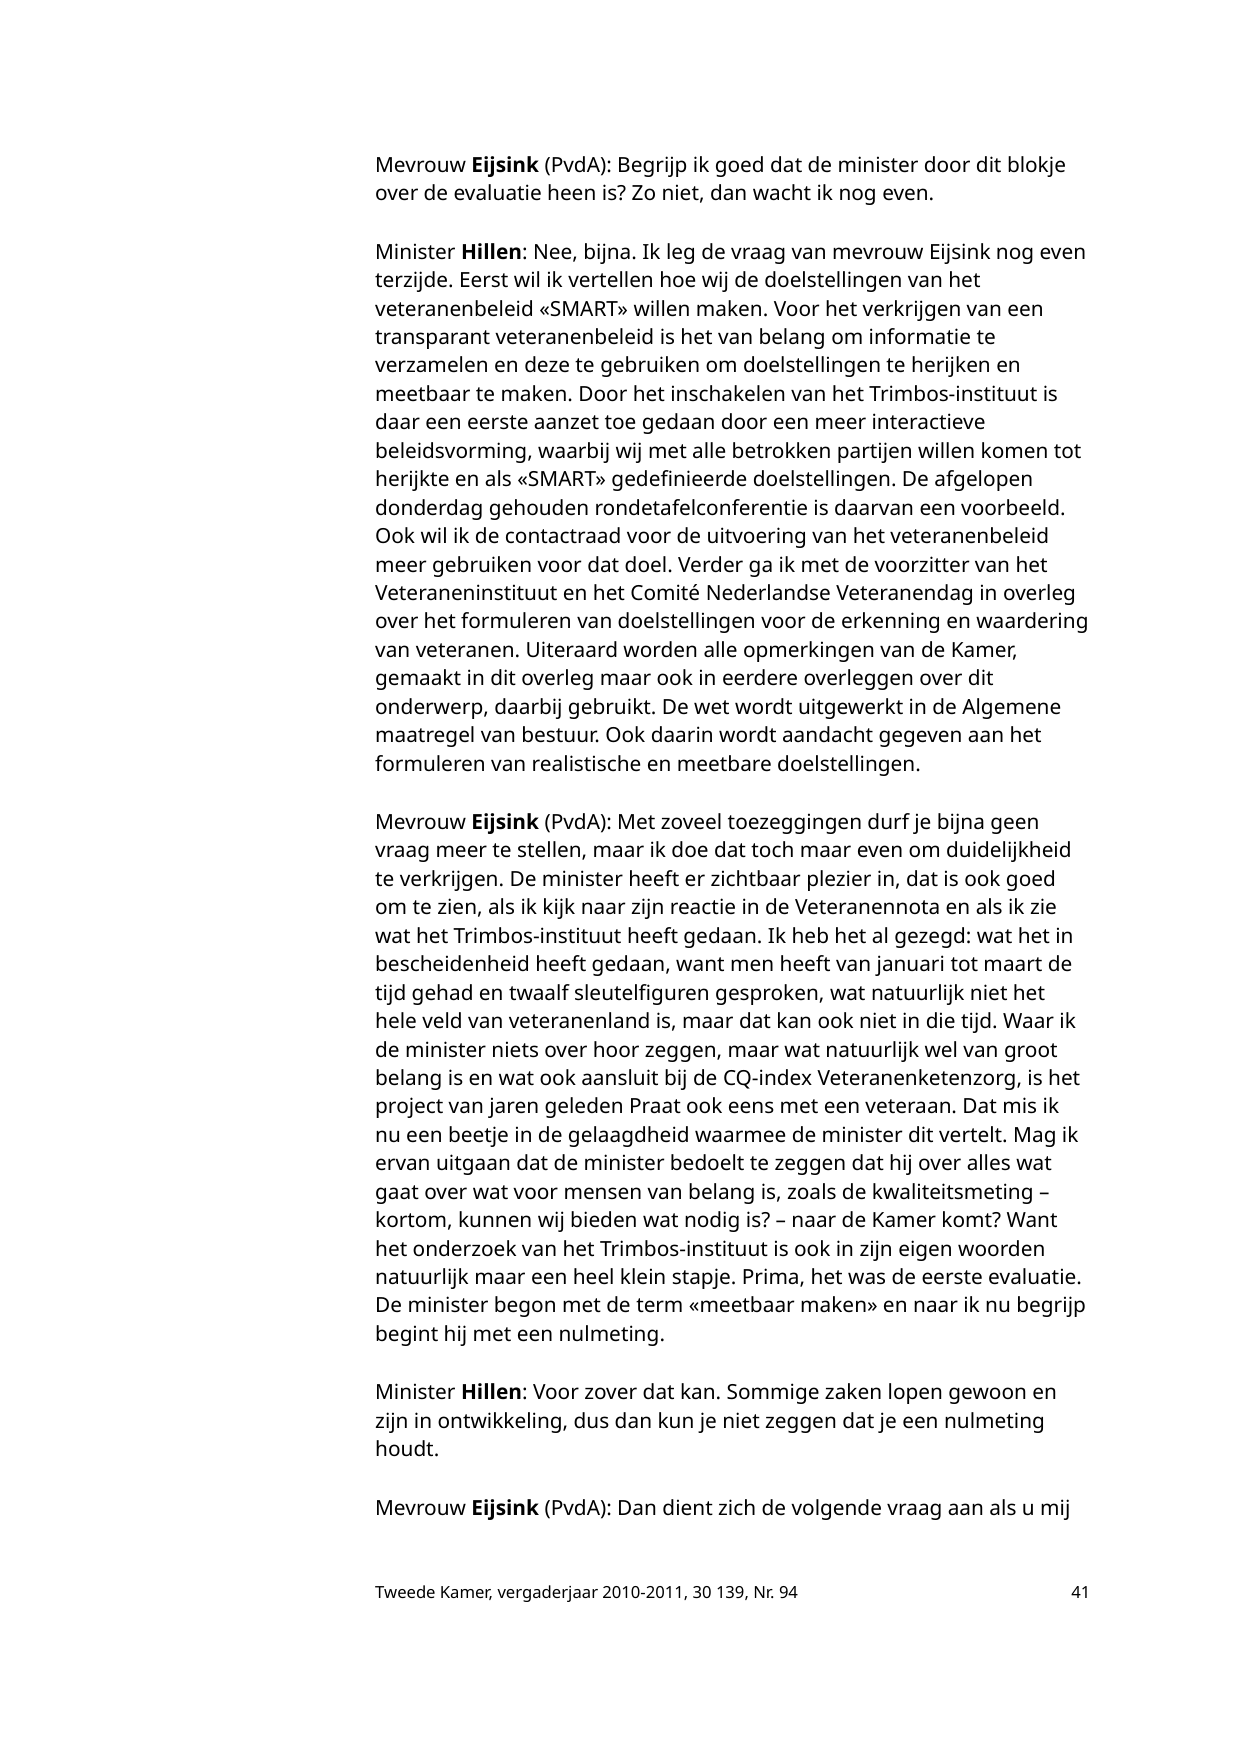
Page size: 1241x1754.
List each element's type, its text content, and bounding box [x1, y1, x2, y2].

text Mevrouw Eijsink (PvdA): Met zoveel toezeggingen durf je bijna geen vraag meer te stellen, maar ik doe dat toch maar even om duidelijkheid te verkrijgen. De minister heeft er zichtbaar plezier in, dat is ook goed om te zien, als ik kijk naar zijn reactie in de Veteranennota en als ik zie wat het Trimbos-instituut heeft gedaan. Ik heb het al gezegd: wat het in bescheidenheid heeft gedaan, want men heeft van januari tot maart de tijd gehad en twaalf sleutelfiguren gesproken, wat natuurlijk niet het hele veld van veteranenland is, maar dat kan ook niet in die tijd. Waar ik de minister niets over hoor zeggen, maar wat natuurlijk wel van groot belang is en wat ook aansluit bij de CQ-index Veteranenketenzorg, is het project van jaren geleden Praat ook eens met een veteraan. Dat mis ik nu een beetje in de gelaagdheid waarmee de minister dit vertelt. Mag ik ervan uitgaan dat de minister bedoelt te zeggen dat hij over alles wat gaat over wat voor mensen van belang is, zoals de kwaliteitsmeting – kortom, kunnen wij bieden wat nodig is? – naar de Kamer komt? Want het onderzoek van het Trimbos-instituut is ook in zijn eigen woorden natuurlijk maar een heel klein stapje. Prima, het was de eerste evaluatie. De minister begon met de term «meetbaar maken» en naar ik nu begrijp begint hij met een nulmeting. [375, 807, 1090, 1347]
text Minister Hillen: Voor zover dat kan. Sommige zaken lopen gewoon en zijn in ontwikkeling, dus dan kun je niet zeggen dat je een nulmeting houdt. [375, 1377, 1090, 1463]
text Mevrouw Eijsink (PvdA): Dan dient zich de volgende vraag aan als u mij [375, 1493, 1090, 1521]
text Minister Hillen: Nee, bijna. Ik leg de vraag van mevrouw Eijsink nog even terzijde. Eerst wil ik vertellen hoe wij de doelstellingen van het veteranenbeleid «SMART» willen maken. Voor het verkrijgen van een transparant veteranenbeleid is het van belang om informatie te verzamelen en deze te gebruiken om doelstellingen te herijken en meetbaar te maken. Door het inschakelen van het Trimbos-instituut is daar een eerste aanzet toe gedaan door een meer interactieve beleidsvorming, waarbij wij met alle betrokken partijen willen komen tot herijkte en als «SMART» gedefinieerde doelstellingen. De afgelopen donderdag gehouden rondetafelconferentie is daarvan een voorbeeld. Ook wil ik de contactraad voor de uitvoering van het veteranenbeleid meer gebruiken voor dat doel. Verder ga ik met de voorzitter van het Veteraneninstituut en het Comité Nederlandse Veteranendag in overleg over het formuleren van doelstellingen voor de erkenning en waardering van veteranen. Uiteraard worden alle opmerkingen van de Kamer, gemaakt in dit overleg maar ook in eerdere overleggen over dit onderwerp, daarbij gebruikt. De wet wordt uitgewerkt in de Algemene maatregel van bestuur. Ook daarin wordt aandacht gegeven aan het formuleren van realistische en meetbare doelstellingen. [375, 237, 1090, 777]
text Mevrouw Eijsink (PvdA): Begrijp ik goed dat de minister door dit blokje over de evaluatie heen is? Zo niet, dan wacht ik nog even. [375, 150, 1090, 207]
